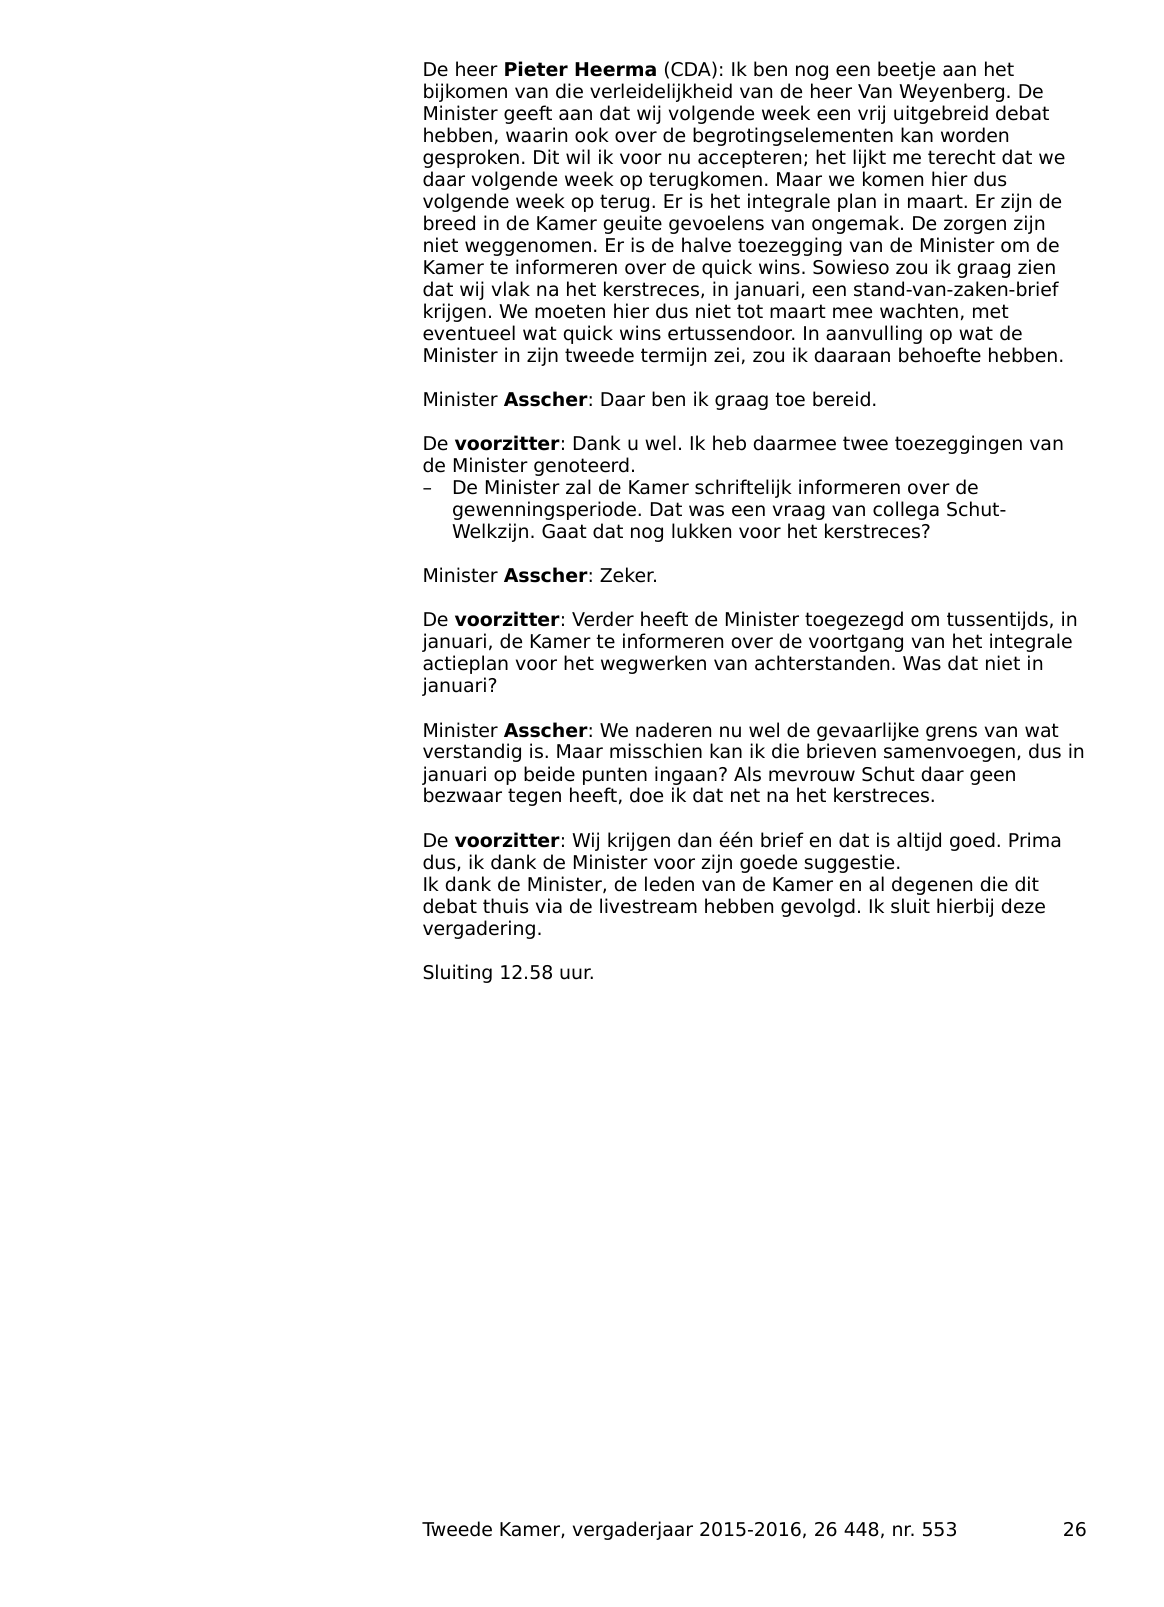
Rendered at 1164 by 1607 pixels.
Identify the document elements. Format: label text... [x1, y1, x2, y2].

text Minister Asscher: Zeker. [422, 565, 1087, 587]
text De voorzitter: Verder heeft de Minister toegezegd om tussentijds, in januari, de Kamer te informeren over de voortgang van het integrale actieplan voor het wegwerken van achterstanden. Was dat niet in januari? [422, 609, 1087, 697]
text Minister Asscher: Daar ben ik graag toe bereid. [422, 389, 1087, 411]
text Minister Asscher: We naderen nu wel de gevaarlijke grens van wat verstandig is. Maar misschien kan ik die brieven samenvoegen, dus in januari op beide punten ingaan? Als mevrouw Schut daar geen bezwaar tegen heeft, doe ik dat net na het kerstreces. [422, 719, 1087, 807]
text Sluiting 12.58 uur. [422, 962, 1087, 984]
text De voorzitter: Wij krijgen dan één brief en dat is altijd goed. Prima dus, ik dank de Minister voor zijn goede suggestie. [422, 829, 1087, 873]
text De voorzitter: Dank u wel. Ik heb daarmee twee toezeggingen van de Minister genoteerd. [422, 433, 1087, 477]
text – De Minister zal de Kamer schriftelijk informeren over de gewenningsperiode. Dat was een vraag van collega Schut-Welkzijn. Gaat dat nog lukken voor het kerstreces? [422, 477, 1087, 543]
text De heer Pieter Heerma (CDA): Ik ben nog een beetje aan het bijkomen van die verleidelijkheid van de heer Van Weyenberg. De Minister geeft aan dat wij volgende week een vrij uitgebreid debat hebben, waarin ook over de begrotingselementen kan worden gesproken. Dit wil ik voor nu accepteren; het lijkt me terecht dat we daar volgende week op terugkomen. Maar we komen hier dus volgende week op terug. Er is het integrale plan in maart. Er zijn de breed in de Kamer geuite gevoelens van ongemak. De zorgen zijn niet weggenomen. Er is de halve toezegging van de Minister om de Kamer te informeren over de quick wins. Sowieso zou ik graag zien dat wij vlak na het kerstreces, in januari, een stand-van-zaken-brief krijgen. We moeten hier dus niet tot maart mee wachten, met eventueel wat quick wins ertussendoor. In aanvulling op wat de Minister in zijn tweede termijn zei, zou ik daaraan behoefte hebben. [422, 59, 1087, 367]
text Ik dank de Minister, de leden van de Kamer en al degenen die dit debat thuis via de livestream hebben gevolgd. Ik sluit hierbij deze vergadering. [422, 873, 1087, 939]
